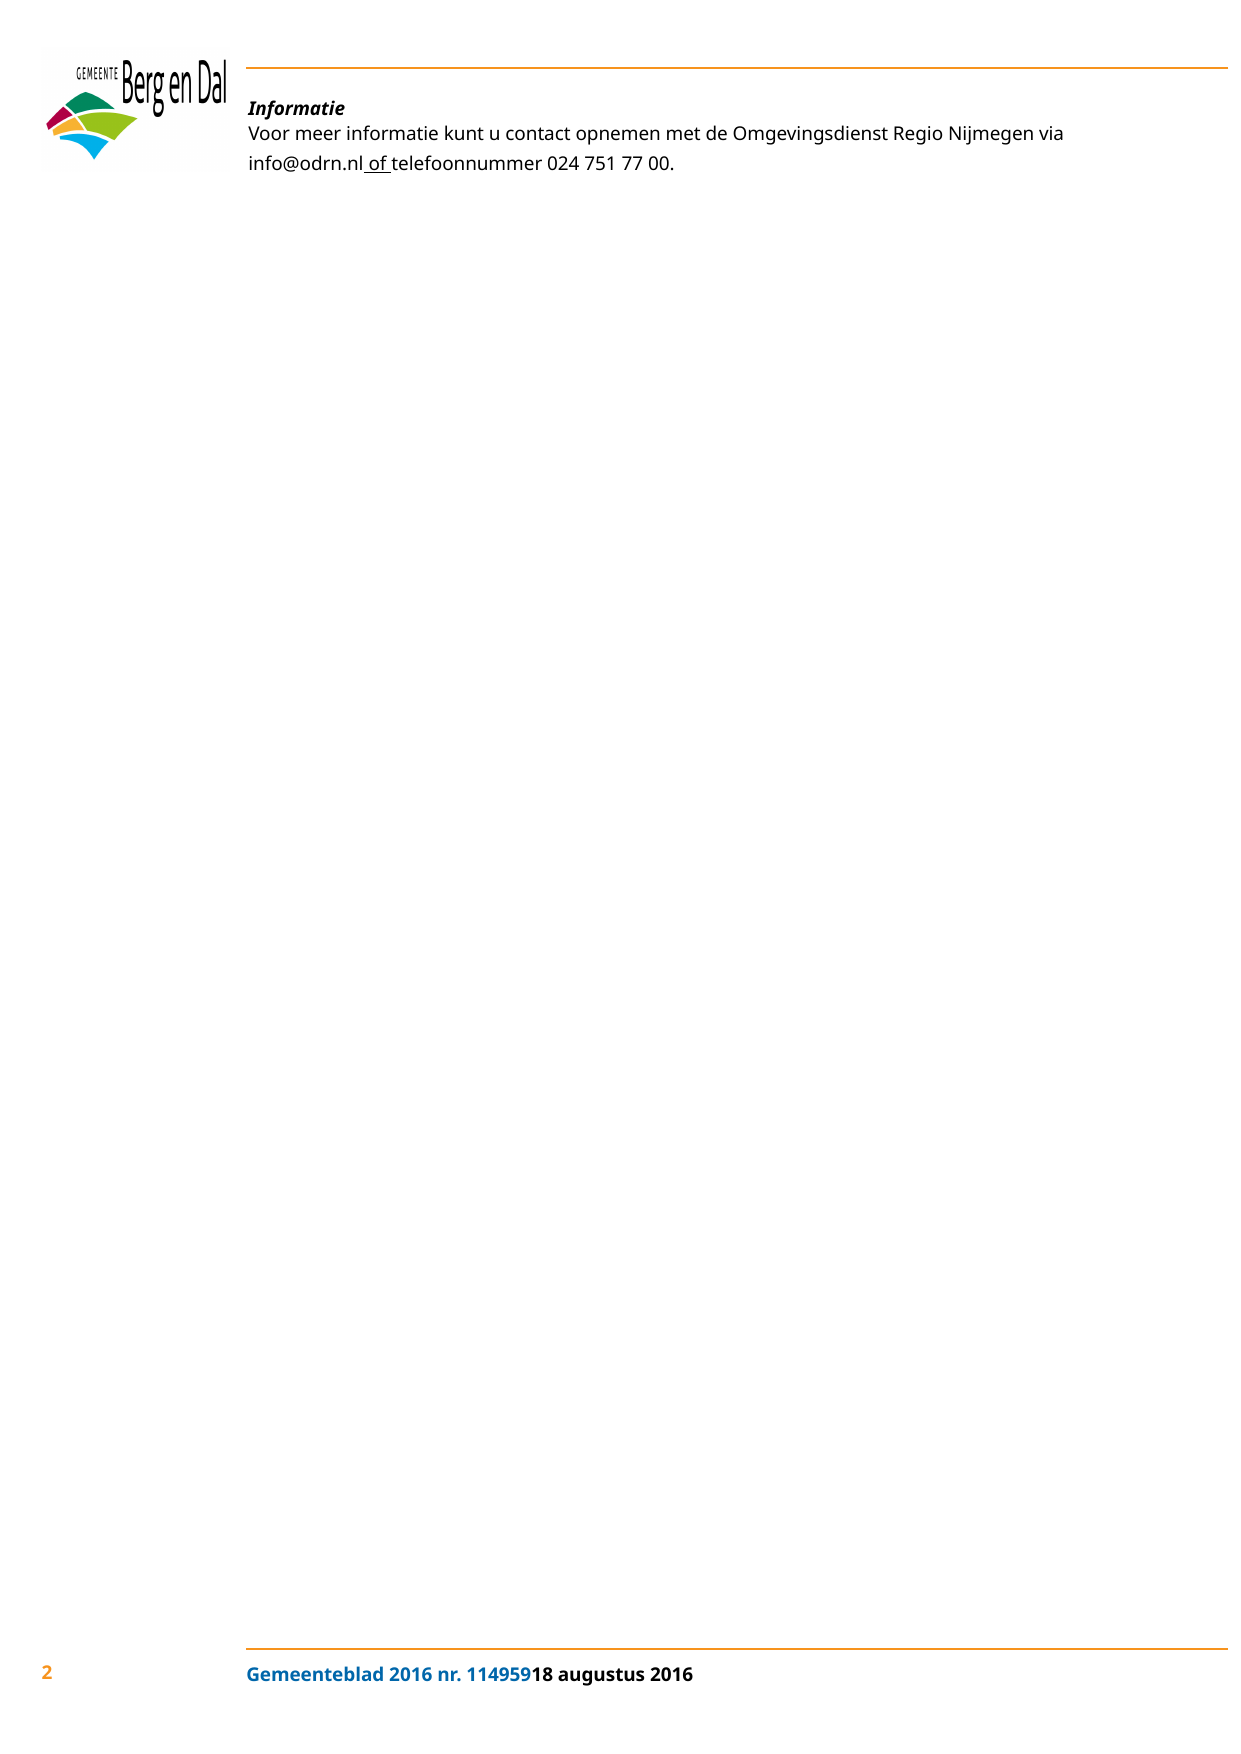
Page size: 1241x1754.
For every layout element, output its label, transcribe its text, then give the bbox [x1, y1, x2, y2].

picture [41, 47, 231, 172]
text Voor meer informatie kunt u contact opnemen met de Omgevingsdienst Regio Nijmegen via info@odrn.nl of telefoonnummer 024 751 77 00. [248, 121, 1152, 176]
text Informatie [248, 95, 1152, 121]
